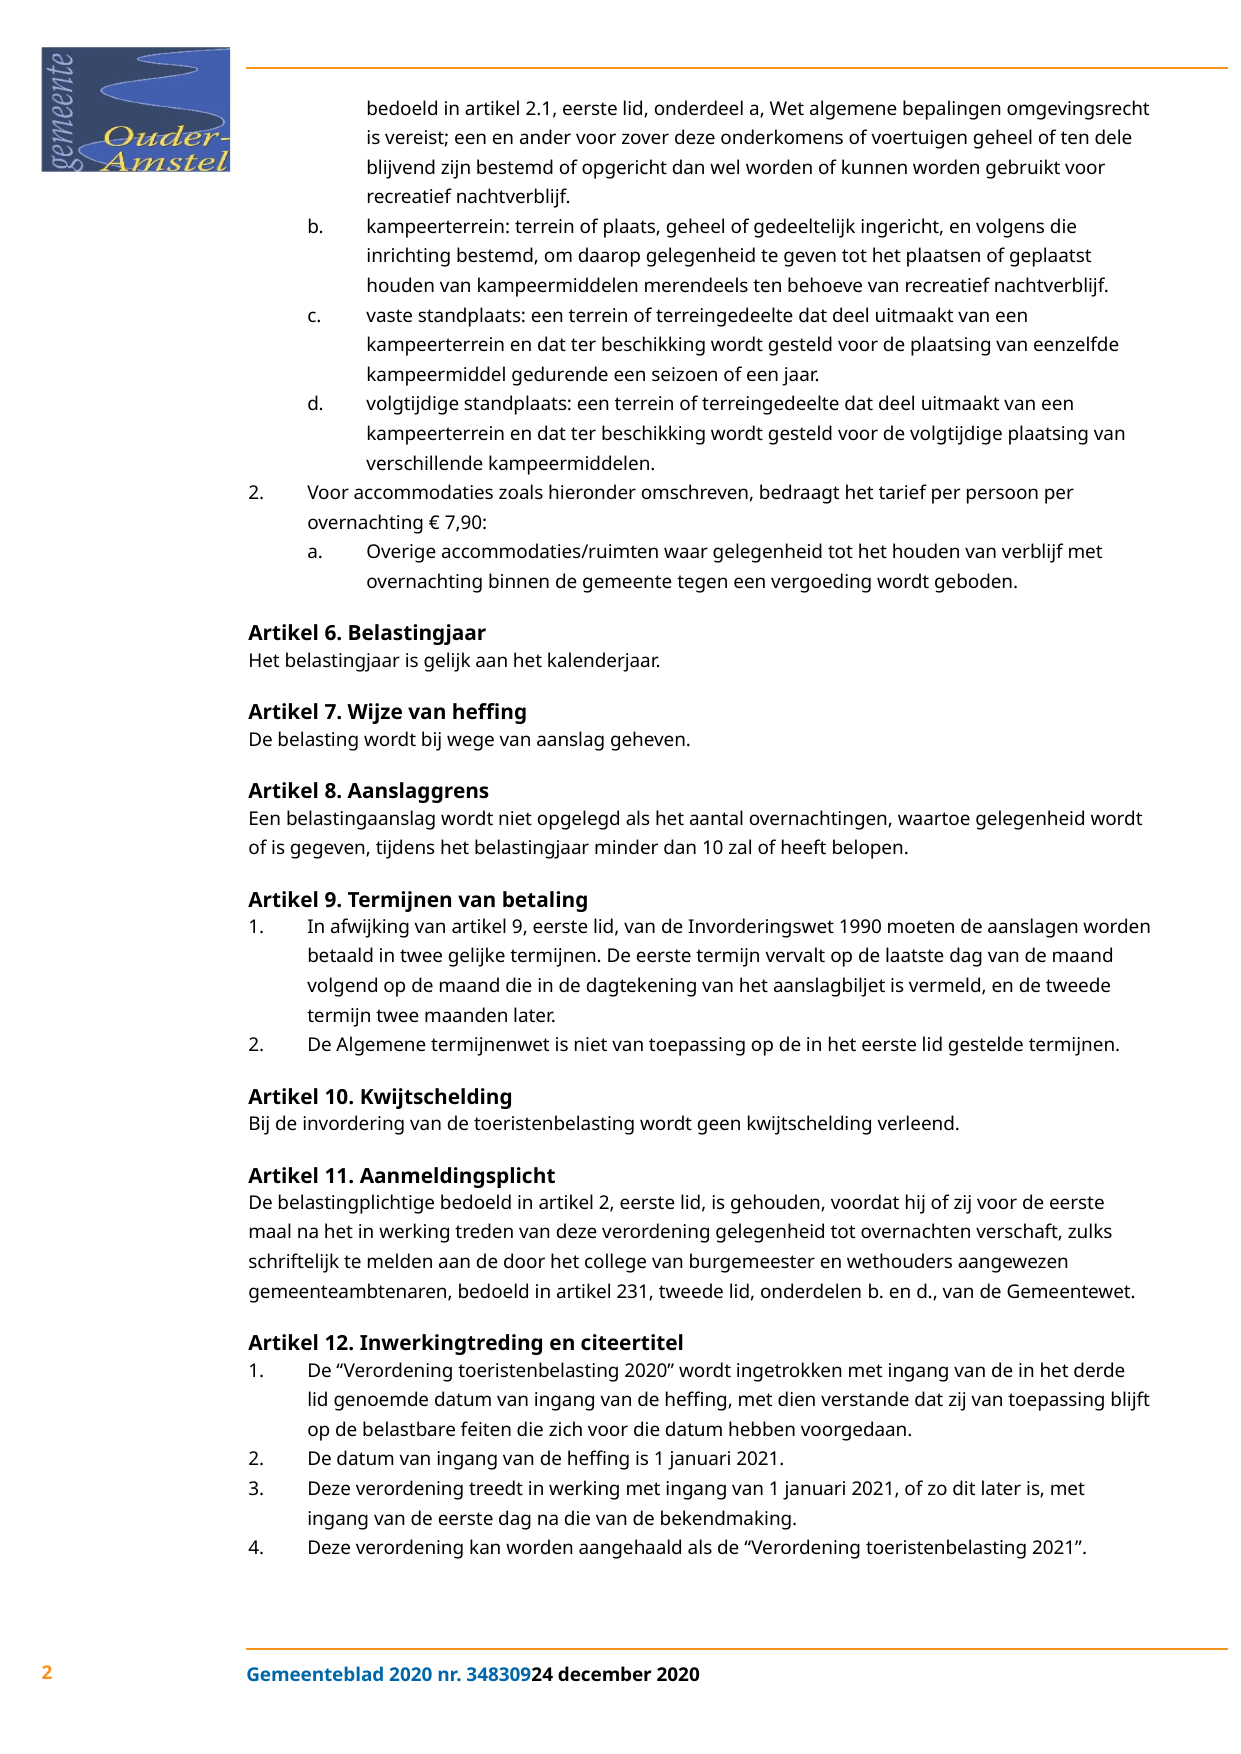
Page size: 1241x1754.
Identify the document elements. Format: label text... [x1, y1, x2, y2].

text De belastingplichtige bedoeld in artikel 2, eerste lid, is gehouden, voordat hij of zij voor de eerste maal na het in werking treden van deze verordening gelegenheid tot overnachten verschaft, zulks schriftelijk te melden aan de door het college van burgemeester en wethouders aangewezen gemeenteambtenaren, bedoeld in artikel 231, tweede lid, onderdelen b. en d., van de Gemeentewet. [248, 1189, 1152, 1304]
list kampeerterrein: terrein of plaats, geheel of gedeeltelijk ingericht, en volgens die inrichting bestemd, om daarop gelegenheid te geven tot het plaatsen of geplaatst houden van kampeermiddelen merendeels ten behoeve van recreatief nachtverblijf. [307, 213, 1152, 298]
list Deze verordening kan worden aangehaald als de “Verordening toeristenbelasting 2021”. [248, 1534, 1152, 1560]
picture [41, 47, 231, 172]
text Artikel 8. Aanslaggrens [248, 776, 1152, 805]
text Artikel 6. Belastingjaar [248, 618, 1152, 647]
text Bij de invordering van de toeristenbelasting wordt geen kwijtschelding verleend. [248, 1110, 1152, 1136]
text Het belastingjaar is gelijk aan het kalenderjaar. [248, 647, 1152, 673]
list Voor accommodaties zoals hieronder omschreven, bedraagt het tarief per persoon per overnachting € 7,90: [248, 479, 1152, 535]
list Overige accommodaties/ruimten waar gelegenheid tot het houden van verblijf met overnachting binnen de gemeente tegen een vergoeding wordt geboden. [307, 538, 1152, 594]
text Artikel 9. Termijnen van betaling [248, 885, 1152, 913]
text Artikel 11. Aanmeldingsplicht [248, 1161, 1152, 1189]
list In afwijking van artikel 9, eerste lid, van de Invorderingswet 1990 moeten de aanslagen worden betaald in twee gelijke termijnen. De eerste termijn vervalt op de laatste dag van de maand volgend op de maand die in de dagtekening van het aanslagbiljet is vermeld, en de tweede termijn twee maanden later. [248, 913, 1152, 1028]
list vaste standplaats: een terrein of terreingedeelte dat deel uitmaakt van een kampeerterrein en dat ter beschikking wordt gesteld voor de plaatsing van eenzelfde kampeermiddel gedurende een seizoen of een jaar. [307, 302, 1152, 387]
list De Algemene termijnenwet is niet van toepassing op de in het eerste lid gestelde termijnen. [248, 1031, 1152, 1057]
list volgtijdige standplaats: een terrein of terreingedeelte dat deel uitmaakt van een kampeerterrein en dat ter beschikking wordt gesteld voor de volgtijdige plaatsing van verschillende kampeermiddelen. [307, 391, 1152, 476]
text Artikel 10. Kwijtschelding [248, 1082, 1152, 1110]
text Artikel 7. Wijze van heffing [248, 697, 1152, 726]
text Artikel 12. Inwerkingtreding en citeertitel [248, 1328, 1152, 1357]
list Deze verordening treedt in werking met ingang van 1 januari 2021, of zo dit later is, met ingang van de eerste dag na die van de bekendmaking. [248, 1475, 1152, 1530]
text De belasting wordt bij wege van aanslag geheven. [248, 726, 1152, 752]
text Een belastingaanslag wordt niet opgelegd als het aantal overnachtingen, waartoe gelegenheid wordt of is gegeven, tijdens het belastingjaar minder dan 10 zal of heeft belopen. [248, 805, 1152, 860]
list De “Verordening toeristenbelasting 2020” wordt ingetrokken met ingang van de in het derde lid genoemde datum van ingang van de heffing, met dien verstande dat zij van toepassing blijft op de belastbare feiten die zich voor die datum hebben voorgedaan. [248, 1357, 1152, 1442]
list bedoeld in artikel 2.1, eerste lid, onderdeel a, Wet algemene bepalingen omgevingsrecht is vereist; een en ander voor zover deze onderkomens of voertuigen geheel of ten dele blijvend zijn bestemd of opgericht dan wel worden of kunnen worden gebruikt voor recreatief nachtverblijf. [307, 95, 1152, 209]
list De datum van ingang van de heffing is 1 januari 2021. [248, 1446, 1152, 1471]
